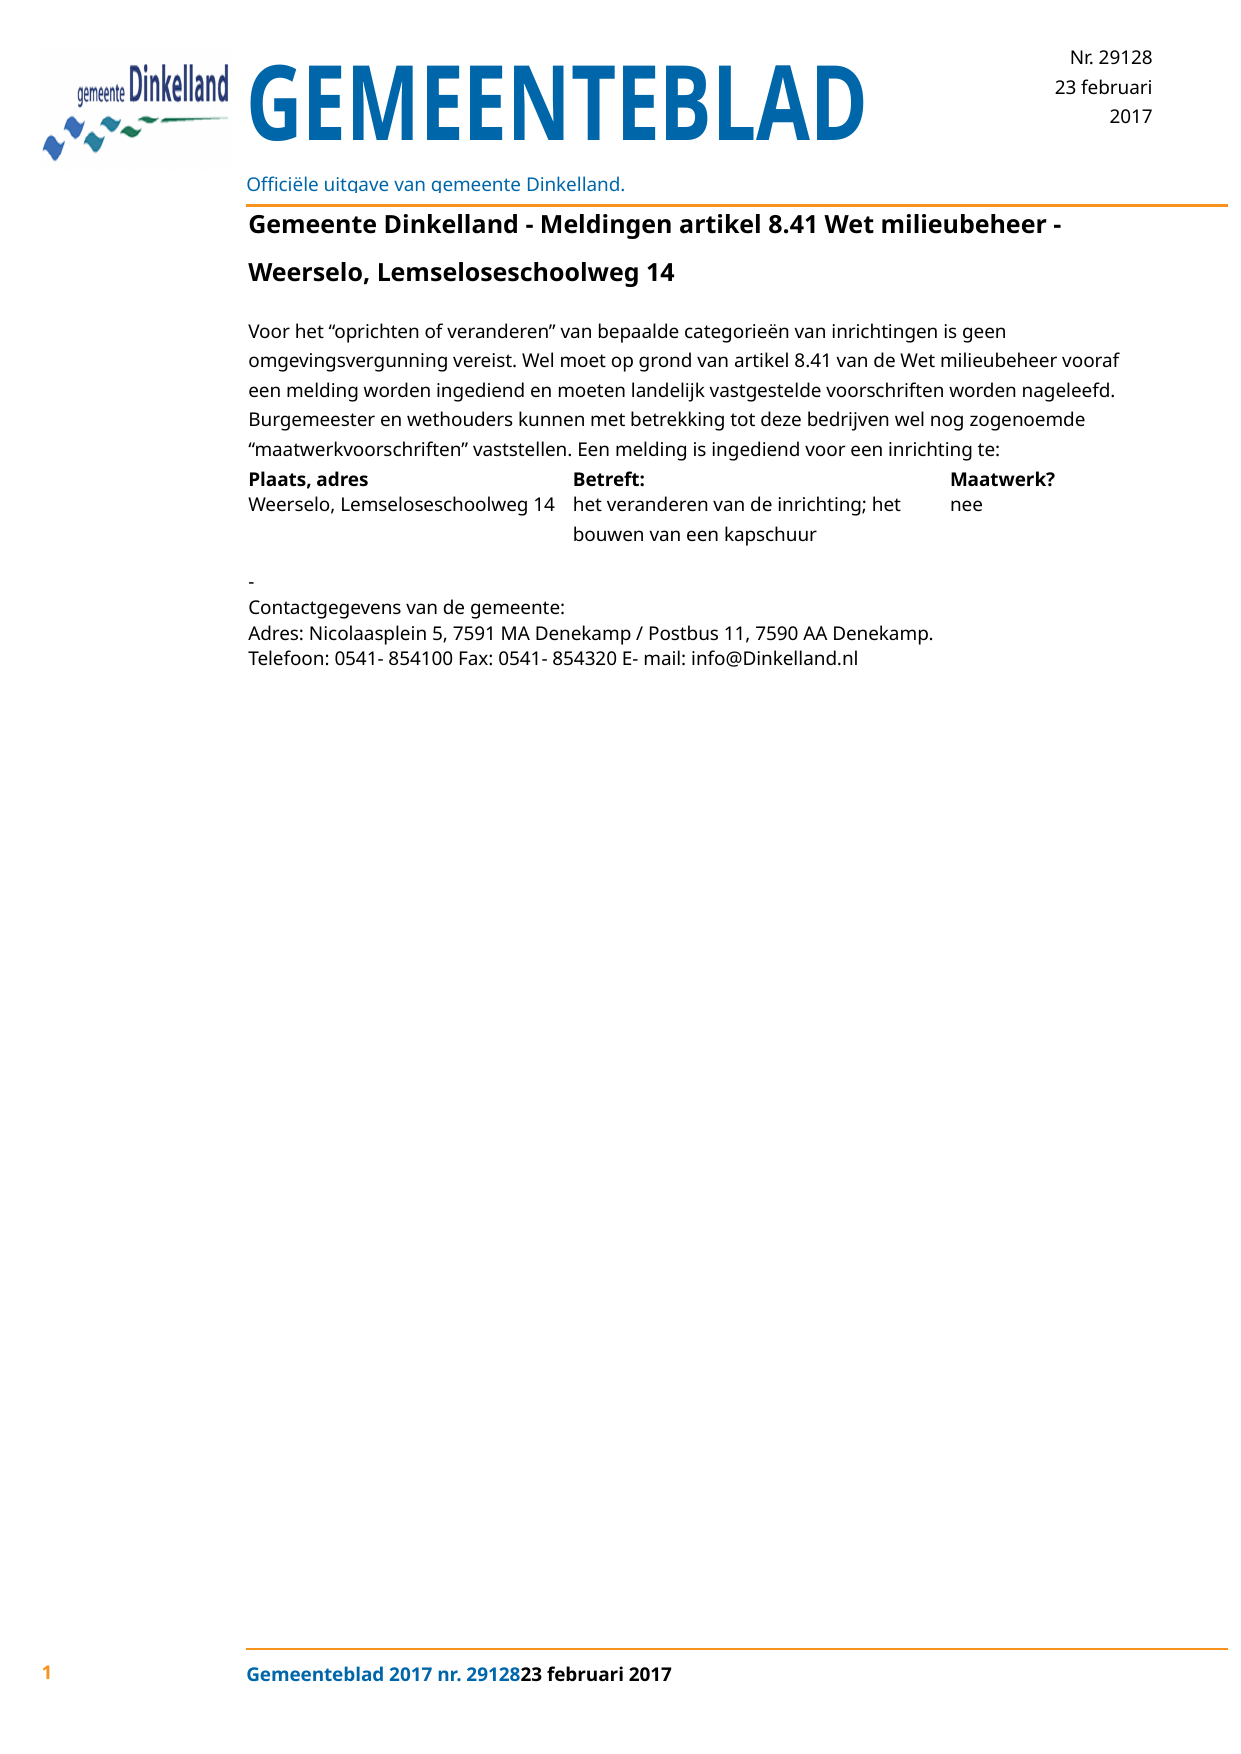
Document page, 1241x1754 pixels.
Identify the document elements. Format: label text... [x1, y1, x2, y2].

table_cell het veranderen van de inrichting; het bouwen van een kapschuur [573, 492, 950, 547]
table_header Maatwerk? [950, 466, 1152, 492]
text Contactgegevens van de gemeente: [248, 594, 1152, 620]
text Gemeente Dinkelland - Meldingen artikel 8.41 Wet milieubeheer - Weerselo, Lemseloseschoolweg 14 [248, 207, 1152, 288]
table_header Betreft: [573, 466, 950, 492]
table_cell Weerselo, Lemseloseschoolweg 14 [248, 492, 573, 547]
table_cell nee [950, 492, 1152, 547]
text Telefoon: 0541- 854100 Fax: 0541- 854320 E- mail: info@Dinkelland.nl [248, 646, 1152, 671]
picture [41, 47, 231, 172]
text - [248, 568, 1152, 594]
text Voor het “oprichten of veranderen” van bepaalde categorieën van inrichtingen is geen omgevingsvergunning vereist. Wel moet op grond van artikel 8.41 van de Wet milieubeheer vooraf een melding worden ingediend en moeten landelijk vastgestelde voorschriften worden nageleefd. Burgemeester en wethouders kunnen met betrekking tot deze bedrijven wel nog zogenoemde “maatwerkvoorschriften” vaststellen. Een melding is ingediend voor een inrichting te: [248, 318, 1152, 462]
table_header Plaats, adres [248, 466, 573, 492]
text Adres: Nicolaasplein 5, 7591 MA Denekamp / Postbus 11, 7590 AA Denekamp. [248, 620, 1152, 646]
